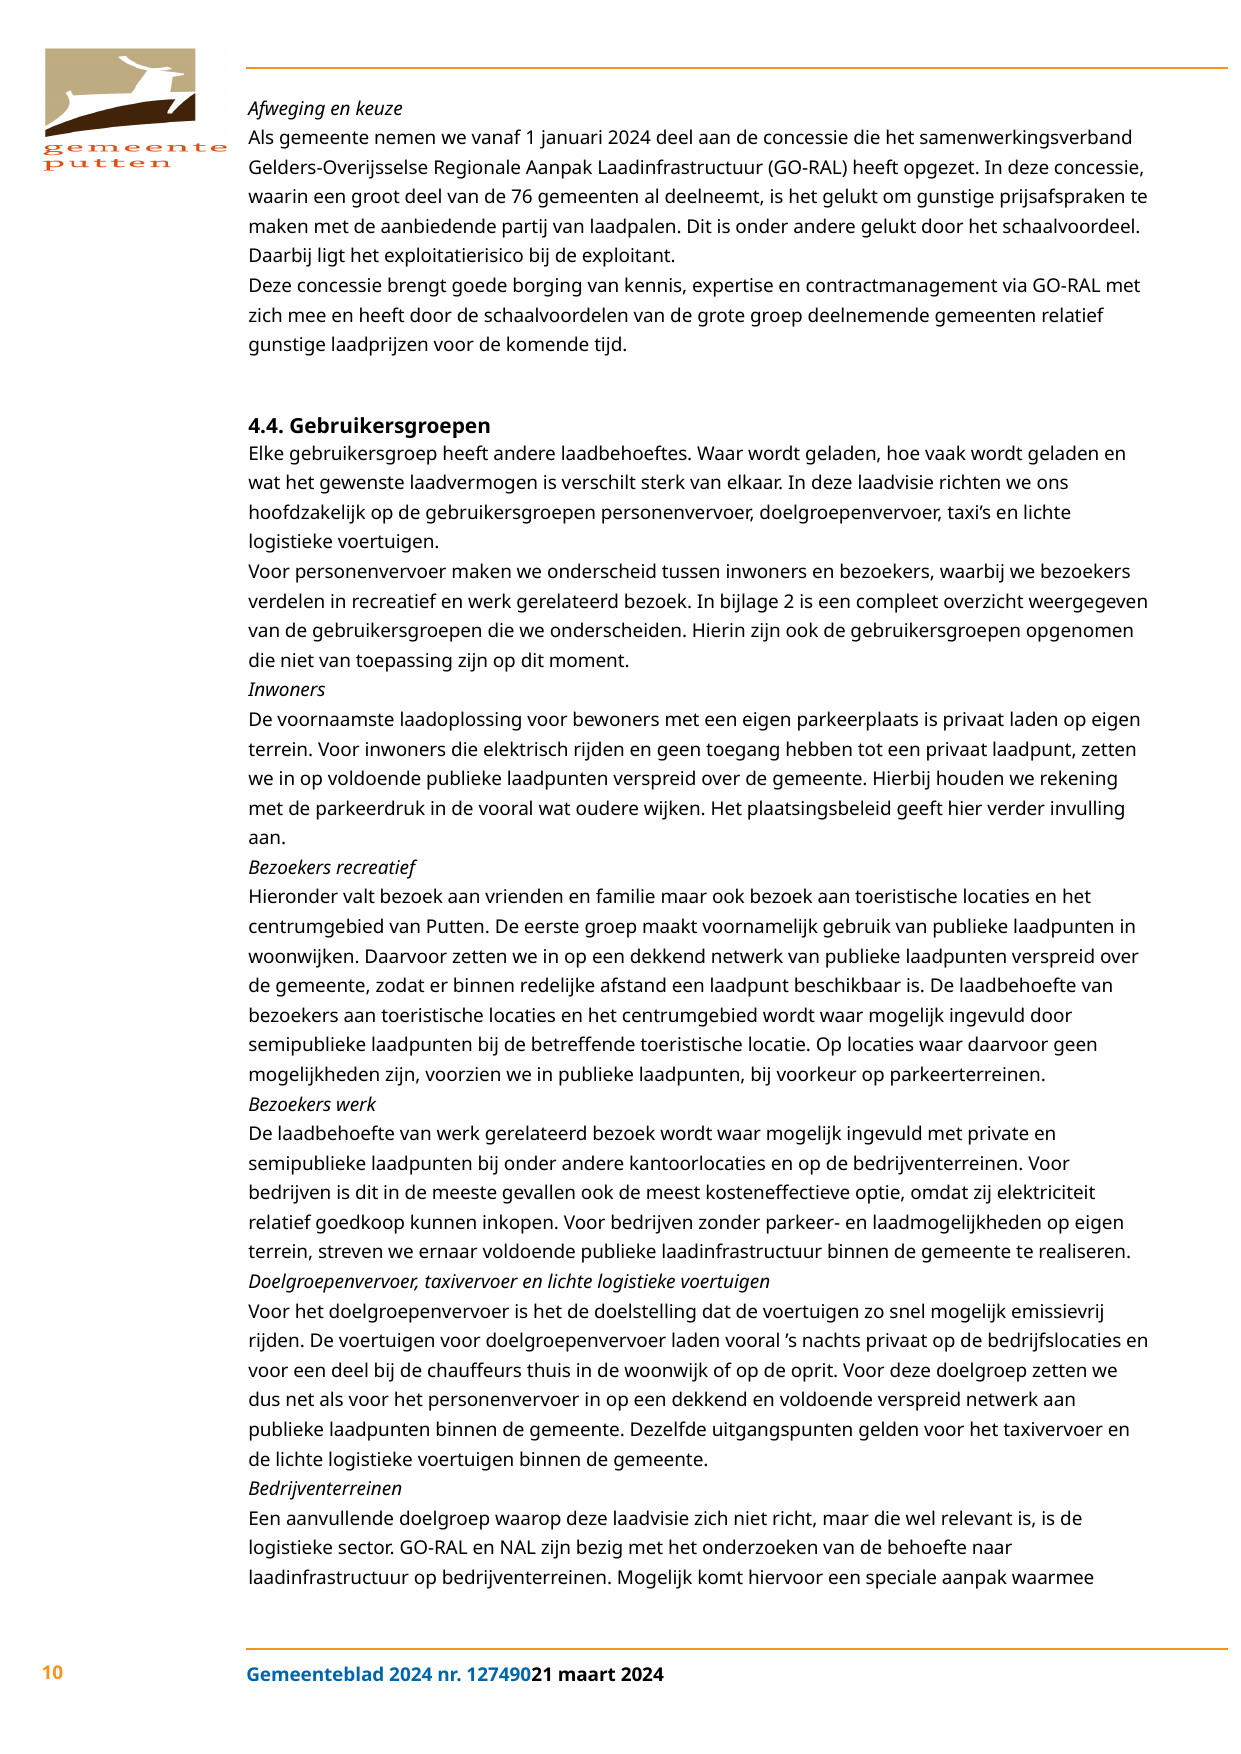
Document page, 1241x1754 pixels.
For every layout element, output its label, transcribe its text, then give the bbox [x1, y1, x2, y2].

text Als gemeente nemen we vanaf 1 januari 2024 deel aan de concessie die het samenwerkingsverband Gelders-Overijsselse Regionale Aanpak Laadinfrastructuur (GO-RAL) heeft opgezet. In deze concessie, waarin een groot deel van de 76 gemeenten al deelneemt, is het gelukt om gunstige prijsafspraken te maken met de aanbiedende partij van laadpalen. Dit is onder andere gelukt door het schaalvoordeel. Daarbij ligt het exploitatierisico bij de exploitant. [248, 124, 1152, 268]
text Deze concessie brengt goede borging van kennis, expertise en contractmanagement via GO-RAL met zich mee en heeft door de schaalvoordelen van de grote groep deelnemende gemeenten relatief gunstige laadprijzen voor de komende tijd. [248, 272, 1152, 357]
text 4.4. Gebruikersgroepen [248, 411, 1152, 440]
text Bezoekers recreatief [248, 854, 1152, 880]
text Hieronder valt bezoek aan vrienden en familie maar ook bezoek aan toeristische locaties en het centrumgebied van Putten. De eerste groep maakt voornamelijk gebruik van publieke laadpunten in woonwijken. Daarvoor zetten we in op een dekkend netwerk van publieke laadpunten verspreid over de gemeente, zodat er binnen redelijke afstand een laadpunt beschikbaar is. De laadbehoefte van bezoekers aan toeristische locaties en het centrumgebied wordt waar mogelijk ingevuld door semipublieke laadpunten bij de betreffende toeristische locatie. Op locaties waar daarvoor geen mogelijkheden zijn, voorzien we in publieke laadpunten, bij voorkeur op parkeerterreinen. [248, 884, 1152, 1087]
text Elke gebruikersgroep heeft andere laadbehoeftes. Waar wordt geladen, hoe vaak wordt geladen en wat het gewenste laadvermogen is verschilt sterk van elkaar. In deze laadvisie richten we ons hoofdzakelijk op de gebruikersgroepen personenvervoer, doelgroepenvervoer, taxi’s en lichte logistieke voertuigen. [248, 440, 1152, 554]
text De laadbehoefte van werk gerelateerd bezoek wordt waar mogelijk ingevuld met private en semipublieke laadpunten bij onder andere kantoorlocaties en op de bedrijventerreinen. Voor bedrijven is dit in de meeste gevallen ook de meest kosteneffectieve optie, omdat zij elektriciteit relatief goedkoop kunnen inkopen. Voor bedrijven zonder parkeer- en laadmogelijkheden op eigen terrein, streven we ernaar voldoende publieke laadinfrastructuur binnen de gemeente te realiseren. [248, 1120, 1152, 1264]
text Inwoners [248, 677, 1152, 702]
text De voornaamste laadoplossing voor bewoners met een eigen parkeerplaats is privaat laden op eigen terrein. Voor inwoners die elektrisch rijden en geen toegang hebben tot een privaat laadpunt, zetten we in op voldoende publieke laadpunten verspreid over de gemeente. Hierbij houden we rekening met de parkeerdruk in de vooral wat oudere wijken. Het plaatsingsbeleid geeft hier verder invulling aan. [248, 706, 1152, 850]
text Bedrijventerreinen [248, 1475, 1152, 1501]
picture [41, 47, 231, 172]
text Doelgroepenvervoer, taxivervoer en lichte logistieke voertuigen [248, 1268, 1152, 1294]
text Voor het doelgroepenvervoer is het de doelstelling dat de voertuigen zo snel mogelijk emissievrij rijden. De voertuigen voor doelgroepenvervoer laden vooral ’s nachts privaat op de bedrijfslocaties en voor een deel bij de chauffeurs thuis in de woonwijk of op de oprit. Voor deze doelgroep zetten we dus net als voor het personenvervoer in op een dekkend en voldoende verspreid netwerk aan publieke laadpunten binnen de gemeente. Dezelfde uitgangspunten gelden voor het taxivervoer en de lichte logistieke voertuigen binnen de gemeente. [248, 1298, 1152, 1471]
text Bezoekers werk [248, 1091, 1152, 1116]
text Afweging en keuze [248, 95, 1152, 121]
text Voor personenvervoer maken we onderscheid tussen inwoners en bezoekers, waarbij we bezoekers verdelen in recreatief en werk gerelateerd bezoek. In bijlage 2 is een compleet overzicht weergegeven van de gebruikersgroepen die we onderscheiden. Hierin zijn ook de gebruikersgroepen opgenomen die niet van toepassing zijn op dit moment. [248, 558, 1152, 673]
text Een aanvullende doelgroep waarop deze laadvisie zich niet richt, maar die wel relevant is, is de logistieke sector. GO-RAL en NAL zijn bezig met het onderzoeken van de behoefte naar laadinfrastructuur op bedrijventerreinen. Mogelijk komt hiervoor een speciale aanpak waarmee [248, 1505, 1152, 1590]
